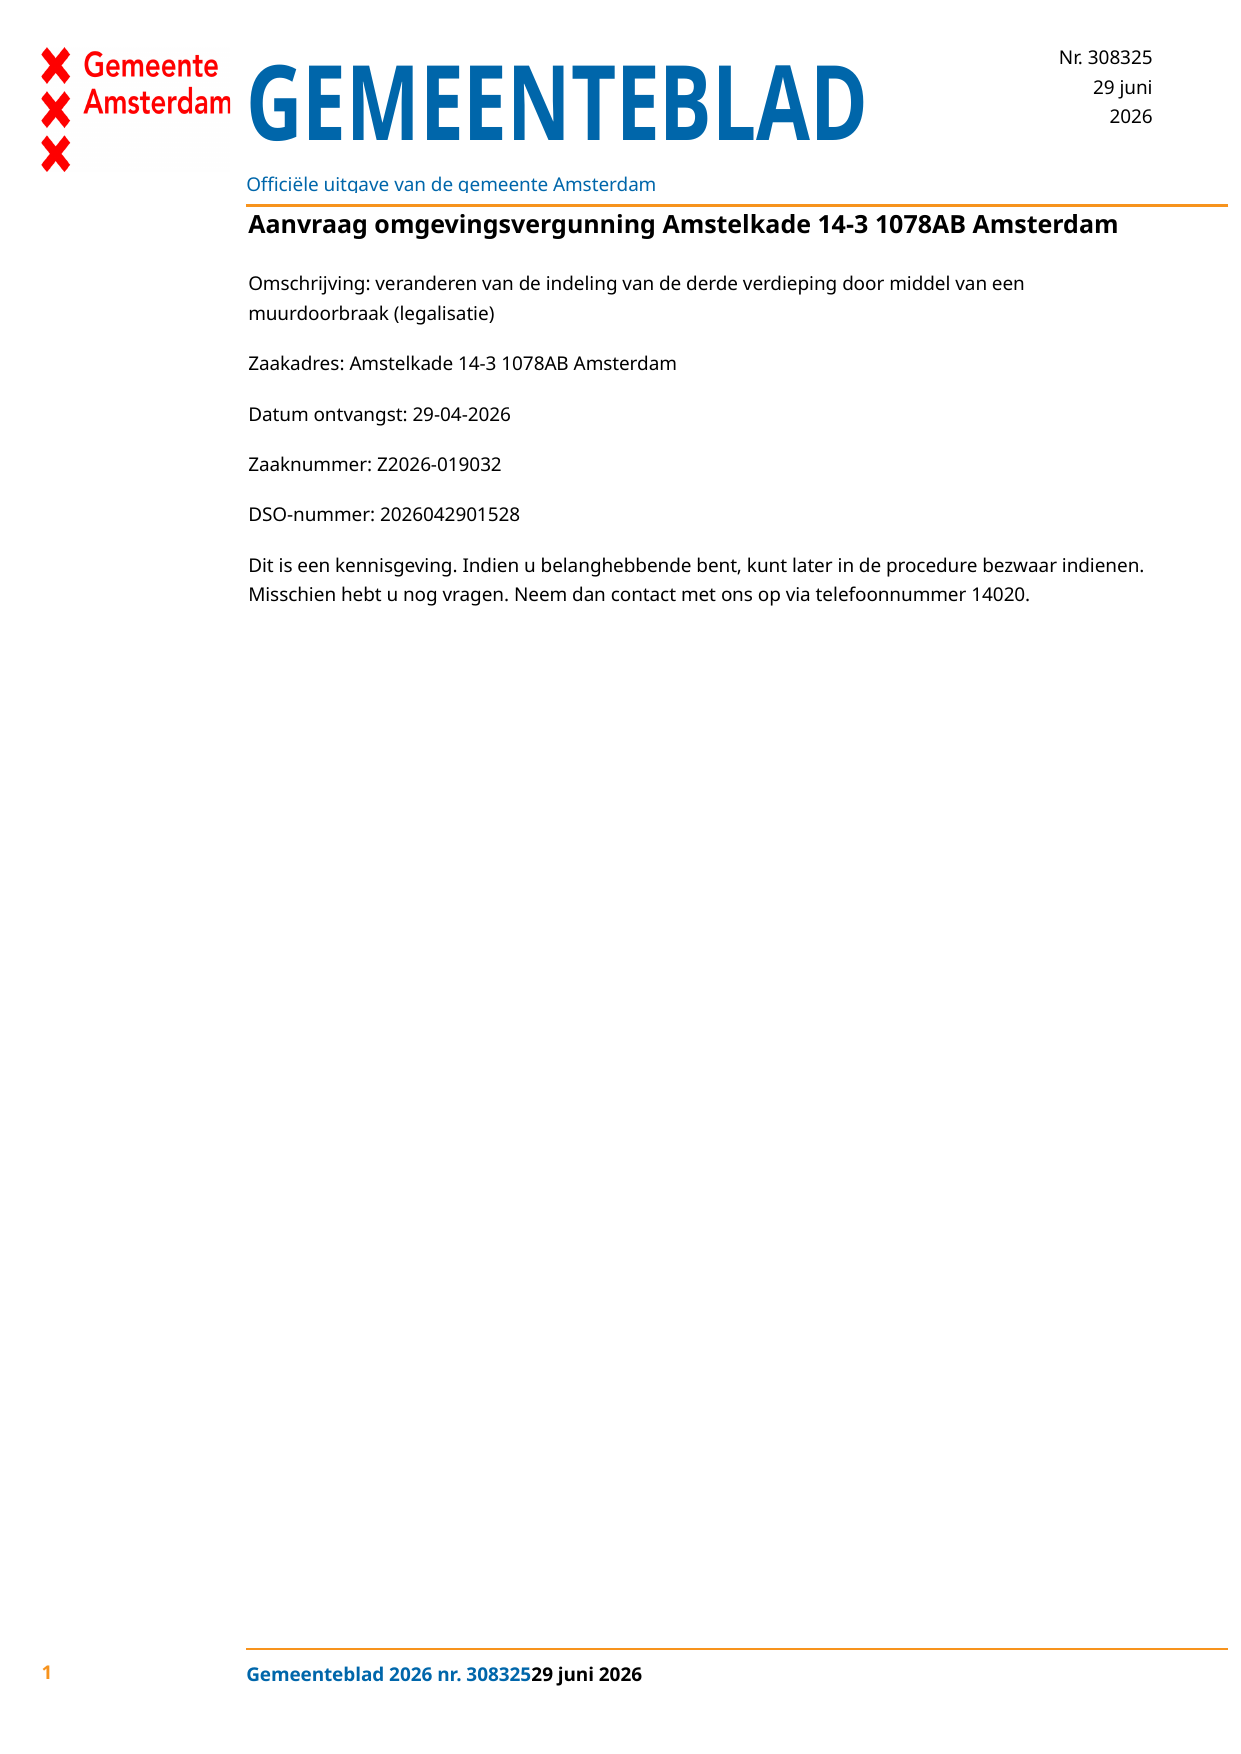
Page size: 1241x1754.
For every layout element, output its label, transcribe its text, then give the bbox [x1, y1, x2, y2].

text Datum ontvangst: 29-04-2026 [248, 401, 1152, 426]
text DSO-nummer: 2026042901528 [248, 502, 1152, 527]
picture [41, 47, 231, 172]
text Zaaknummer: Z2026-019032 [248, 451, 1152, 477]
text Omschrijving: veranderen van de indeling van de derde verdieping door middel van een muurdoorbraak (legalisatie) [248, 270, 1152, 326]
text Zaakadres: Amstelkade 14-3 1078AB Amsterdam [248, 350, 1152, 376]
text Dit is een kennisgeving. Indien u belanghebbende bent, kunt later in de procedure bezwaar indienen. Misschien hebt u nog vragen. Neem dan contact met ons op via telefoonnummer 14020. [248, 552, 1152, 607]
text Aanvraag omgevingsvergunning Amstelkade 14-3 1078AB Amsterdam [248, 207, 1152, 241]
